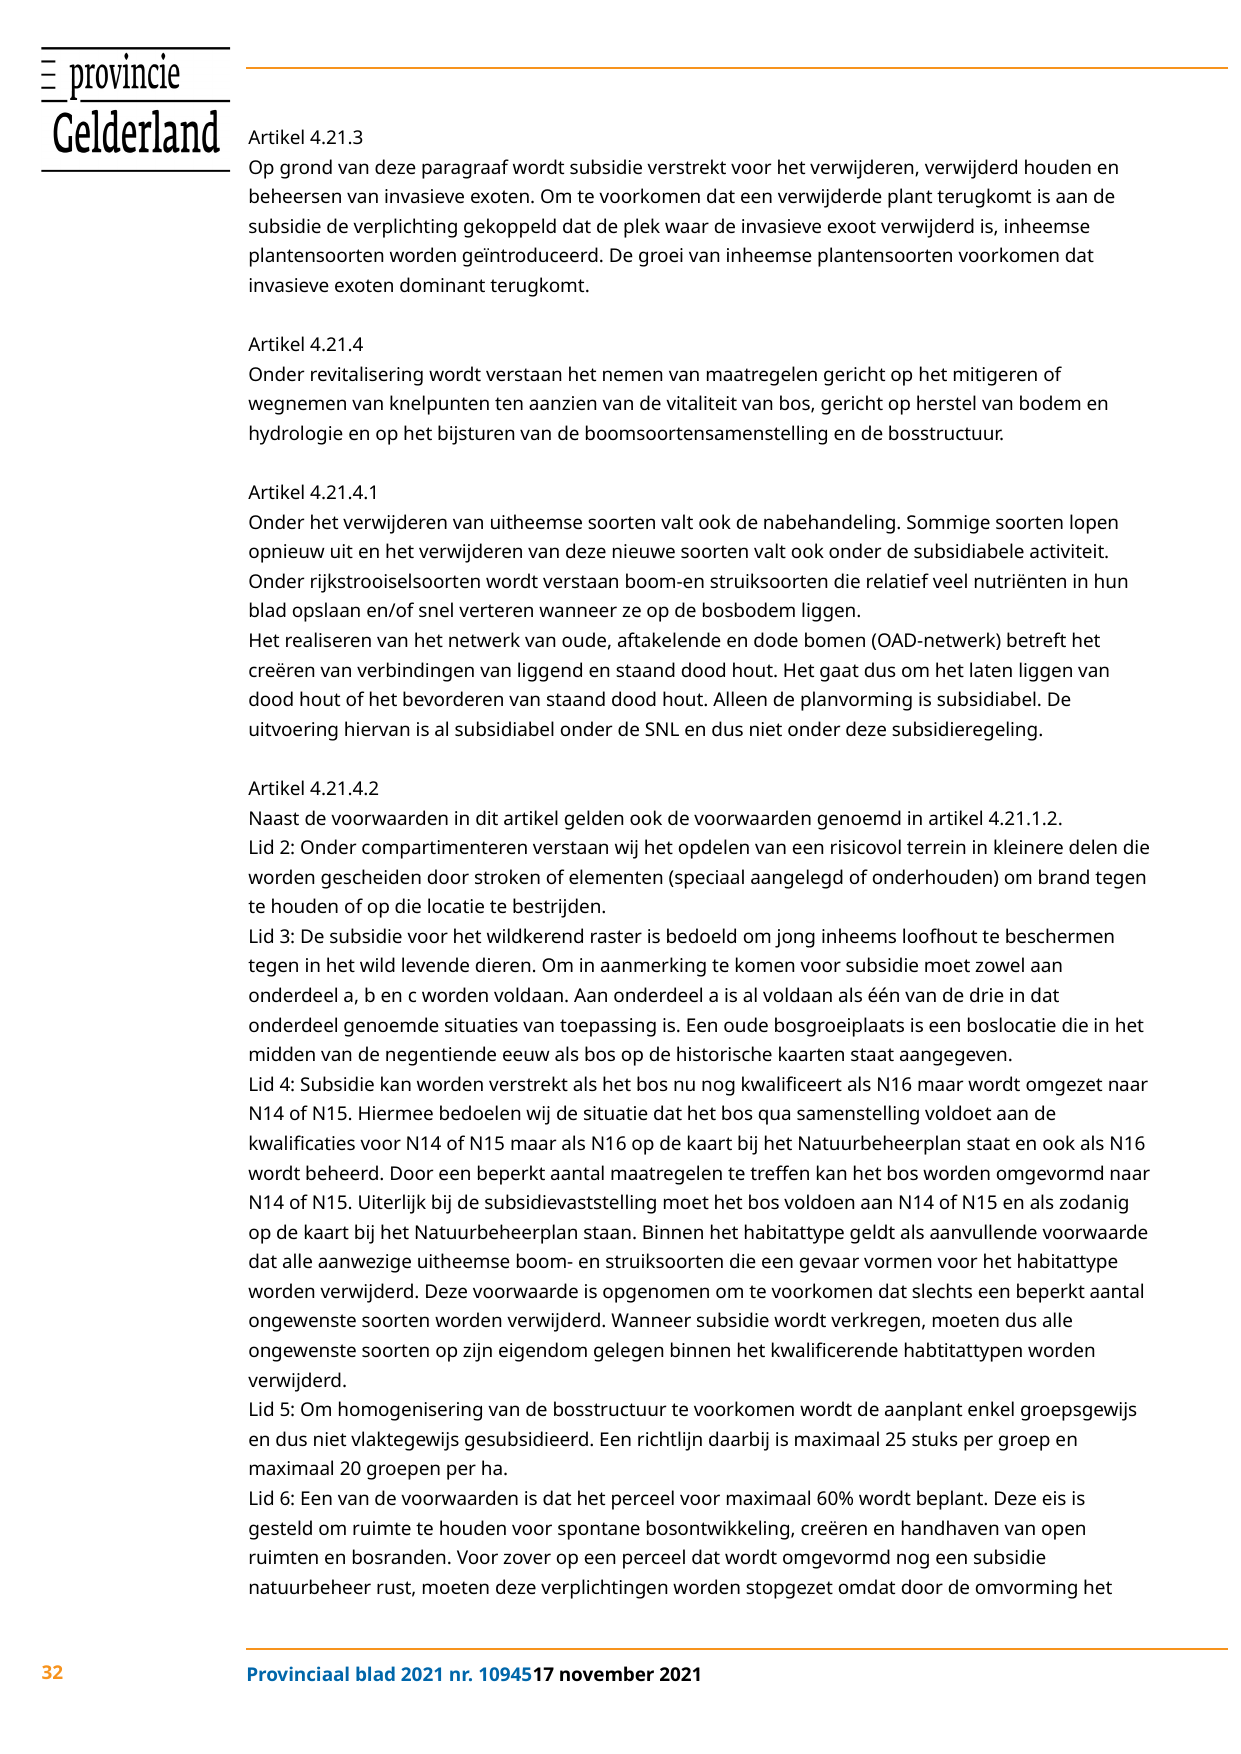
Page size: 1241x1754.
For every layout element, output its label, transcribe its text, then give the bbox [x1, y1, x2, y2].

text Naast de voorwaarden in dit artikel gelden ook de voorwaarden genoemd in artikel 4.21.1.2. [248, 805, 1152, 831]
text Lid 6: Een van de voorwaarden is dat het perceel voor maximaal 60% wordt beplant. Deze eis is gesteld om ruimte te houden voor spontane bosontwikkeling, creëren en handhaven van open ruimten en bosranden. Voor zover op een perceel dat wordt omgevormd nog een subsidie natuurbeheer rust, moeten deze verplichtingen worden stopgezet omdat door de omvorming het [248, 1485, 1152, 1600]
text Artikel 4.21.4.1 [248, 479, 1152, 505]
text Artikel 4.21.4.2 [248, 775, 1152, 801]
text Op grond van deze paragraaf wordt subsidie verstrekt voor het verwijderen, verwijderd houden en beheersen van invasieve exoten. Om te voorkomen dat een verwijderde plant terugkomt is aan de subsidie de verplichting gekoppeld dat de plek waar de invasieve exoot verwijderd is, inheemse plantensoorten worden geïntroduceerd. De groei van inheemse plantensoorten voorkomen dat invasieve exoten dominant terugkomt. [248, 154, 1152, 298]
text Onder revitalisering wordt verstaan het nemen van maatregelen gericht op het mitigeren of wegnemen van knelpunten ten aanzien van de vitaliteit van bos, gericht op herstel van bodem en hydrologie en op het bijsturen van de boomsoortensamenstelling en de bosstructuur. [248, 361, 1152, 446]
text Artikel 4.21.3 [248, 124, 1152, 150]
picture [41, 47, 231, 172]
text Lid 2: Onder compartimenteren verstaan wij het opdelen van een risicovol terrein in kleinere delen die worden gescheiden door stroken of elementen (speciaal aangelegd of onderhouden) om brand tegen te houden of op die locatie te bestrijden. [248, 834, 1152, 919]
text Onder het verwijderen van uitheemse soorten valt ook de nabehandeling. Sommige soorten lopen opnieuw uit en het verwijderen van deze nieuwe soorten valt ook onder de subsidiabele activiteit. [248, 509, 1152, 564]
text Lid 5: Om homogenisering van de bosstructuur te voorkomen wordt de aanplant enkel groepsgewijs en dus niet vlaktegewijs gesubsidieerd. Een richtlijn daarbij is maximaal 25 stuks per groep en maximaal 20 groepen per ha. [248, 1396, 1152, 1481]
text Onder rijkstrooiselsoorten wordt verstaan boom-en struiksoorten die relatief veel nutriënten in hun blad opslaan en/of snel verteren wanneer ze op de bosbodem liggen. [248, 568, 1152, 623]
text Artikel 4.21.4 [248, 331, 1152, 357]
text Lid 3: De subsidie voor het wildkerend raster is bedoeld om jong inheems loofhout te beschermen tegen in het wild levende dieren. Om in aanmerking te komen voor subsidie moet zowel aan onderdeel a, b en c worden voldaan. Aan onderdeel a is al voldaan als één van de drie in dat onderdeel genoemde situaties van toepassing is. Een oude bosgroeiplaats is een boslocatie die in het midden van de negentiende eeuw als bos op de historische kaarten staat aangegeven. [248, 923, 1152, 1067]
text Het realiseren van het netwerk van oude, aftakelende en dode bomen (OAD-netwerk) betreft het creëren van verbindingen van liggend en staand dood hout. Het gaat dus om het laten liggen van dood hout of het bevorderen van staand dood hout. Alleen de planvorming is subsidiabel. De uitvoering hiervan is al subsidiabel onder de SNL en dus niet onder deze subsidieregeling. [248, 627, 1152, 742]
text Lid 4: Subsidie kan worden verstrekt als het bos nu nog kwalificeert als N16 maar wordt omgezet naar N14 of N15. Hiermee bedoelen wij de situatie dat het bos qua samenstelling voldoet aan de kwalificaties voor N14 of N15 maar als N16 op de kaart bij het Natuurbeheerplan staat en ook als N16 wordt beheerd. Door een beperkt aantal maatregelen te treffen kan het bos worden omgevormd naar N14 of N15. Uiterlijk bij de subsidievaststelling moet het bos voldoen aan N14 of N15 en als zodanig op de kaart bij het Natuurbeheerplan staan. Binnen het habitattype geldt als aanvullende voorwaarde dat alle aanwezige uitheemse boom- en struiksoorten die een gevaar vormen voor het habitattype worden verwijderd. Deze voorwaarde is opgenomen om te voorkomen dat slechts een beperkt aantal ongewenste soorten worden verwijderd. Wanneer subsidie wordt verkregen, moeten dus alle ongewenste soorten op zijn eigendom gelegen binnen het kwalificerende habtitattypen worden verwijderd. [248, 1071, 1152, 1393]
